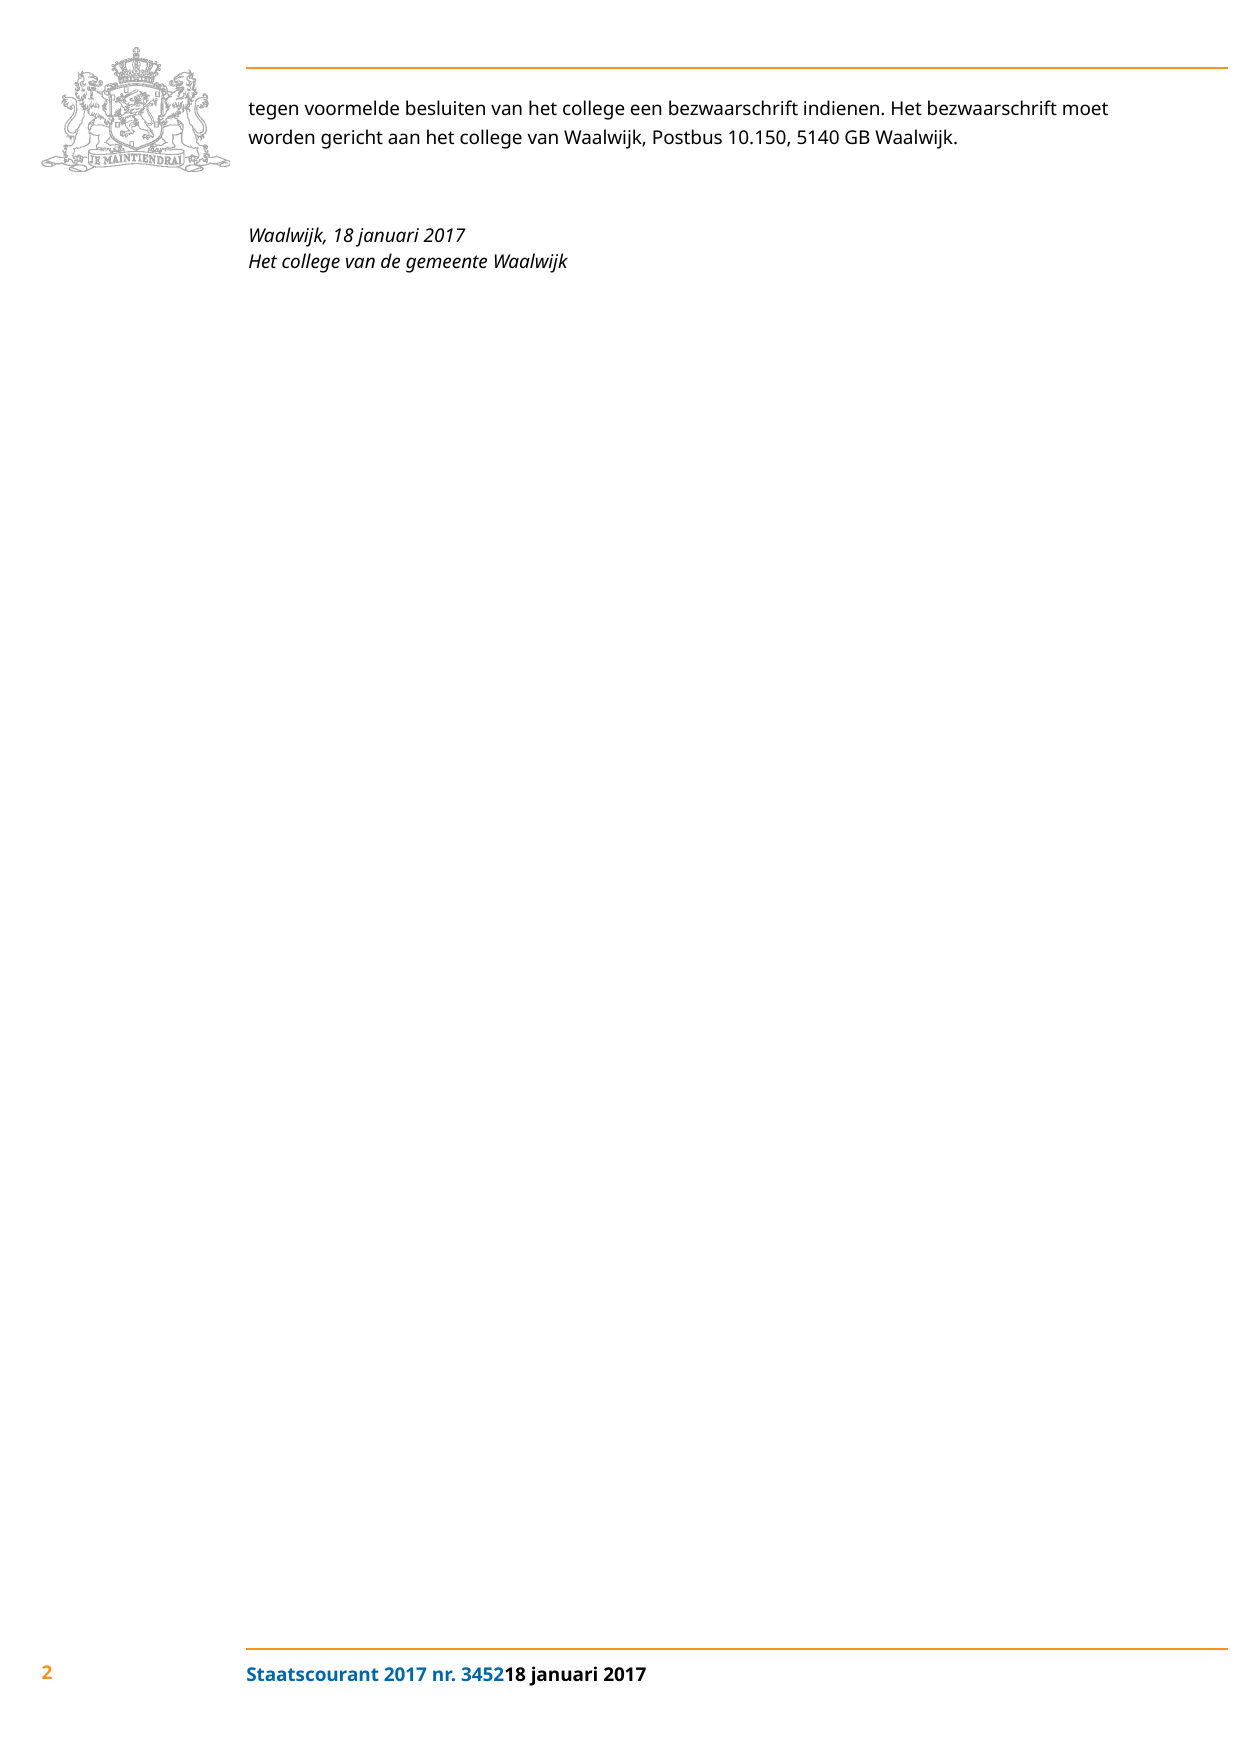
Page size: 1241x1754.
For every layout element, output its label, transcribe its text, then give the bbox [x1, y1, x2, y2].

picture [41, 47, 231, 172]
text tegen voormelde besluiten van het college een bezwaarschrift indienen. Het bezwaarschrift moet worden gericht aan het college van Waalwijk, Postbus 10.150, 5140 GB Waalwijk. [248, 95, 1152, 150]
text Het college van de gemeente Waalwijk [248, 248, 1152, 274]
text Waalwijk, 18 januari 2017 [248, 223, 1152, 248]
